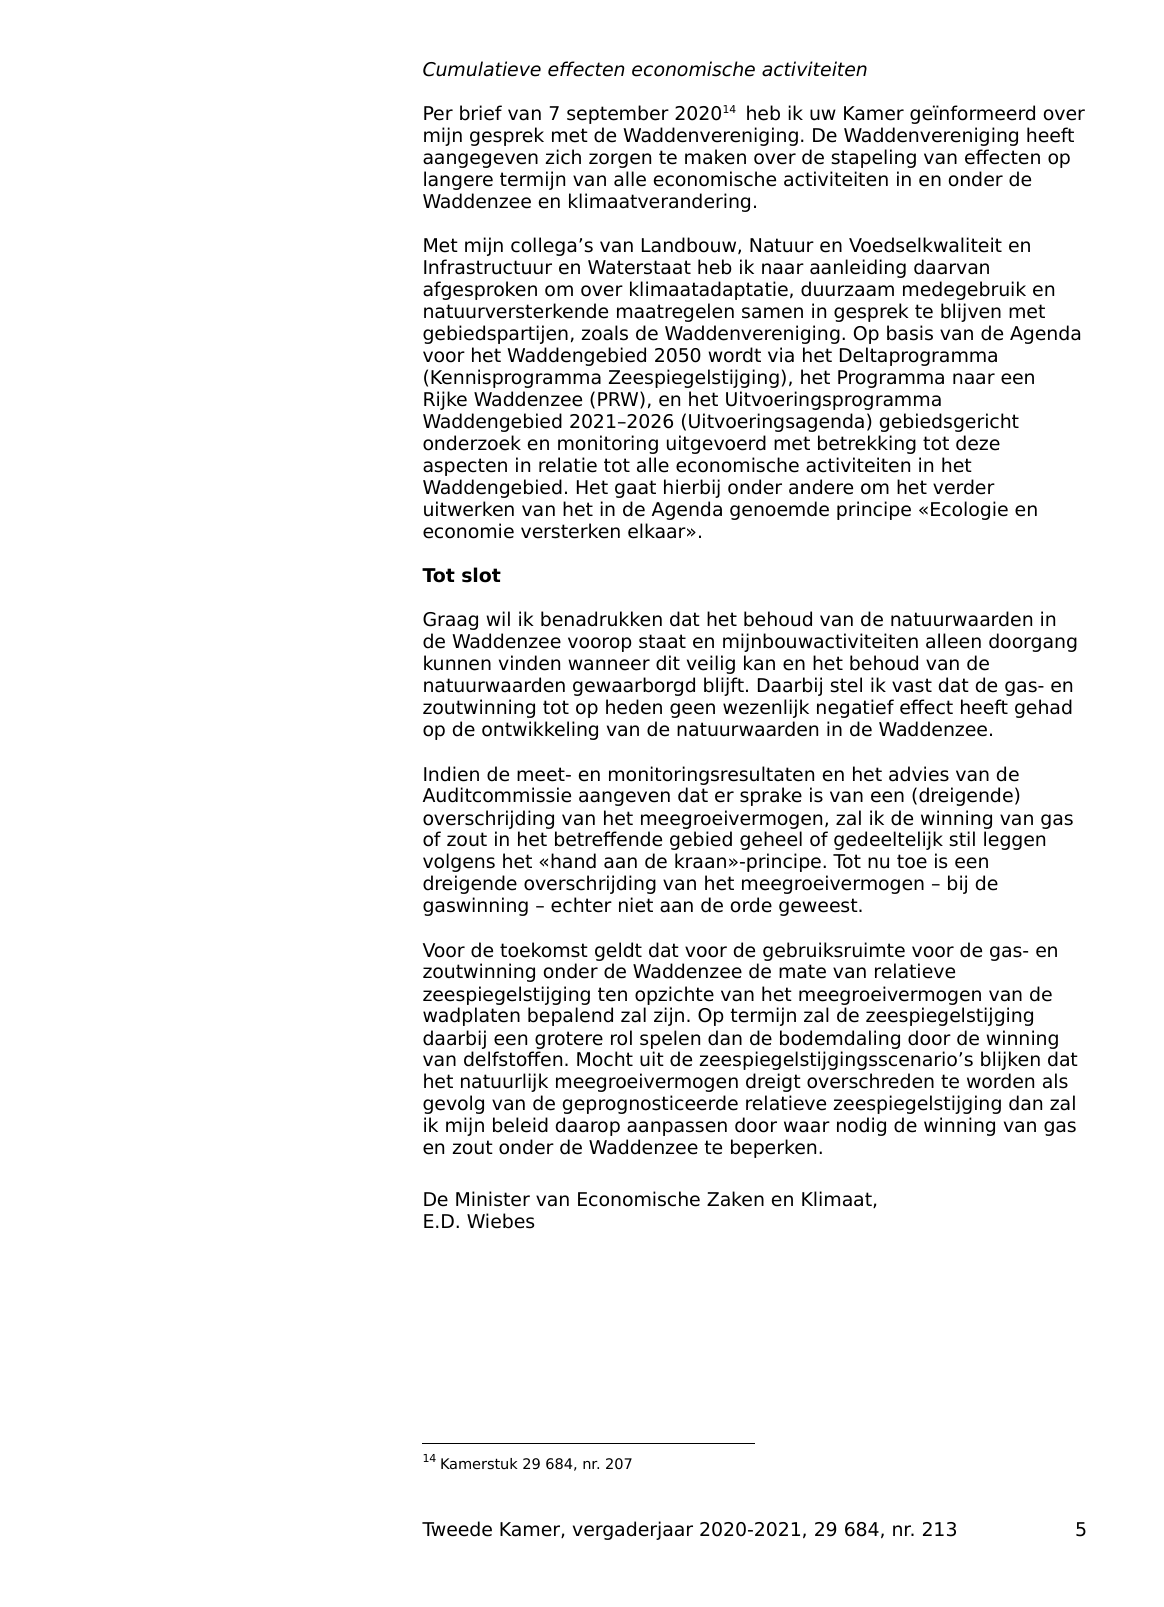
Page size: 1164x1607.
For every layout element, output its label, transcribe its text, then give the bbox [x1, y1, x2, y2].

subtitle Cumulatieve effecten economische activiteiten [422, 59, 1087, 81]
text Met mijn collega’s van Landbouw, Natuur en Voedselkwaliteit en Infrastructuur en Waterstaat heb ik naar aanleiding daarvan afgesproken om over klimaatadaptatie, duurzaam medegebruik en natuurversterkende maatregelen samen in gesprek te blijven met gebiedspartijen, zoals de Waddenvereniging. Op basis van de Agenda voor het Waddengebied 2050 wordt via het Deltaprogramma (Kennisprogramma Zeespiegelstijging), het Programma naar een Rijke Waddenzee (PRW), en het Uitvoeringsprogramma Waddengebied 2021–2026 (Uitvoeringsagenda) gebiedsgericht onderzoek en monitoring uitgevoerd met betrekking tot deze aspecten in relatie tot alle economische activiteiten in het Waddengebied. Het gaat hierbij onder andere om het verder uitwerken van het in de Agenda genoemde principe «Ecologie en economie versterken elkaar». [422, 235, 1087, 543]
text Voor de toekomst geldt dat voor de gebruiksruimte voor de gas- en zoutwinning onder de Waddenzee de mate van relatieve zeespiegelstijging ten opzichte van het meegroeivermogen van de wadplaten bepalend zal zijn. Op termijn zal de zeespiegelstijging daarbij een grotere rol spelen dan de bodemdaling door de winning van delfstoffen. Mocht uit de zeespiegelstijgingsscenario’s blijken dat het natuurlijk meegroeivermogen dreigt overschreden te worden als gevolg van de geprognosticeerde relatieve zeespiegelstijging dan zal ik mijn beleid daarop aanpassen door waar nodig de winning van gas en zout onder de Waddenzee te beperken. [422, 939, 1087, 1159]
subtitle Tot slot [422, 565, 1087, 587]
text De Minister van Economische Zaken en Klimaat, E.D. Wiebes [422, 1189, 1087, 1233]
text Per brief van 7 september 2020 heb ik uw Kamer geïnformeerd over mijn gesprek met de Waddenvereniging. De Waddenvereniging heeft aangegeven zich zorgen te maken over de stapeling van effecten op langere termijn van alle economische activiteiten in en onder de Waddenzee en klimaatverandering. [422, 103, 1087, 213]
text Kamerstuk 29 684, nr. 207 [422, 1452, 1087, 1474]
text Graag wil ik benadrukken dat het behoud van de natuurwaarden in de Waddenzee voorop staat en mijnbouwactiviteiten alleen doorgang kunnen vinden wanneer dit veilig kan en het behoud van de natuurwaarden gewaarborgd blijft. Daarbij stel ik vast dat de gas- en zoutwinning tot op heden geen wezenlijk negatief effect heeft gehad op de ontwikkeling van de natuurwaarden in de Waddenzee. [422, 609, 1087, 741]
text Indien de meet- en monitoringsresultaten en het advies van de Auditcommissie aangeven dat er sprake is van een (dreigende) overschrijding van het meegroeivermogen, zal ik de winning van gas of zout in het betreffende gebied geheel of gedeeltelijk stil leggen volgens het «hand aan de kraan»-principe. Tot nu toe is een dreigende overschrijding van het meegroeivermogen – bij de gaswinning – echter niet aan de orde geweest. [422, 763, 1087, 917]
